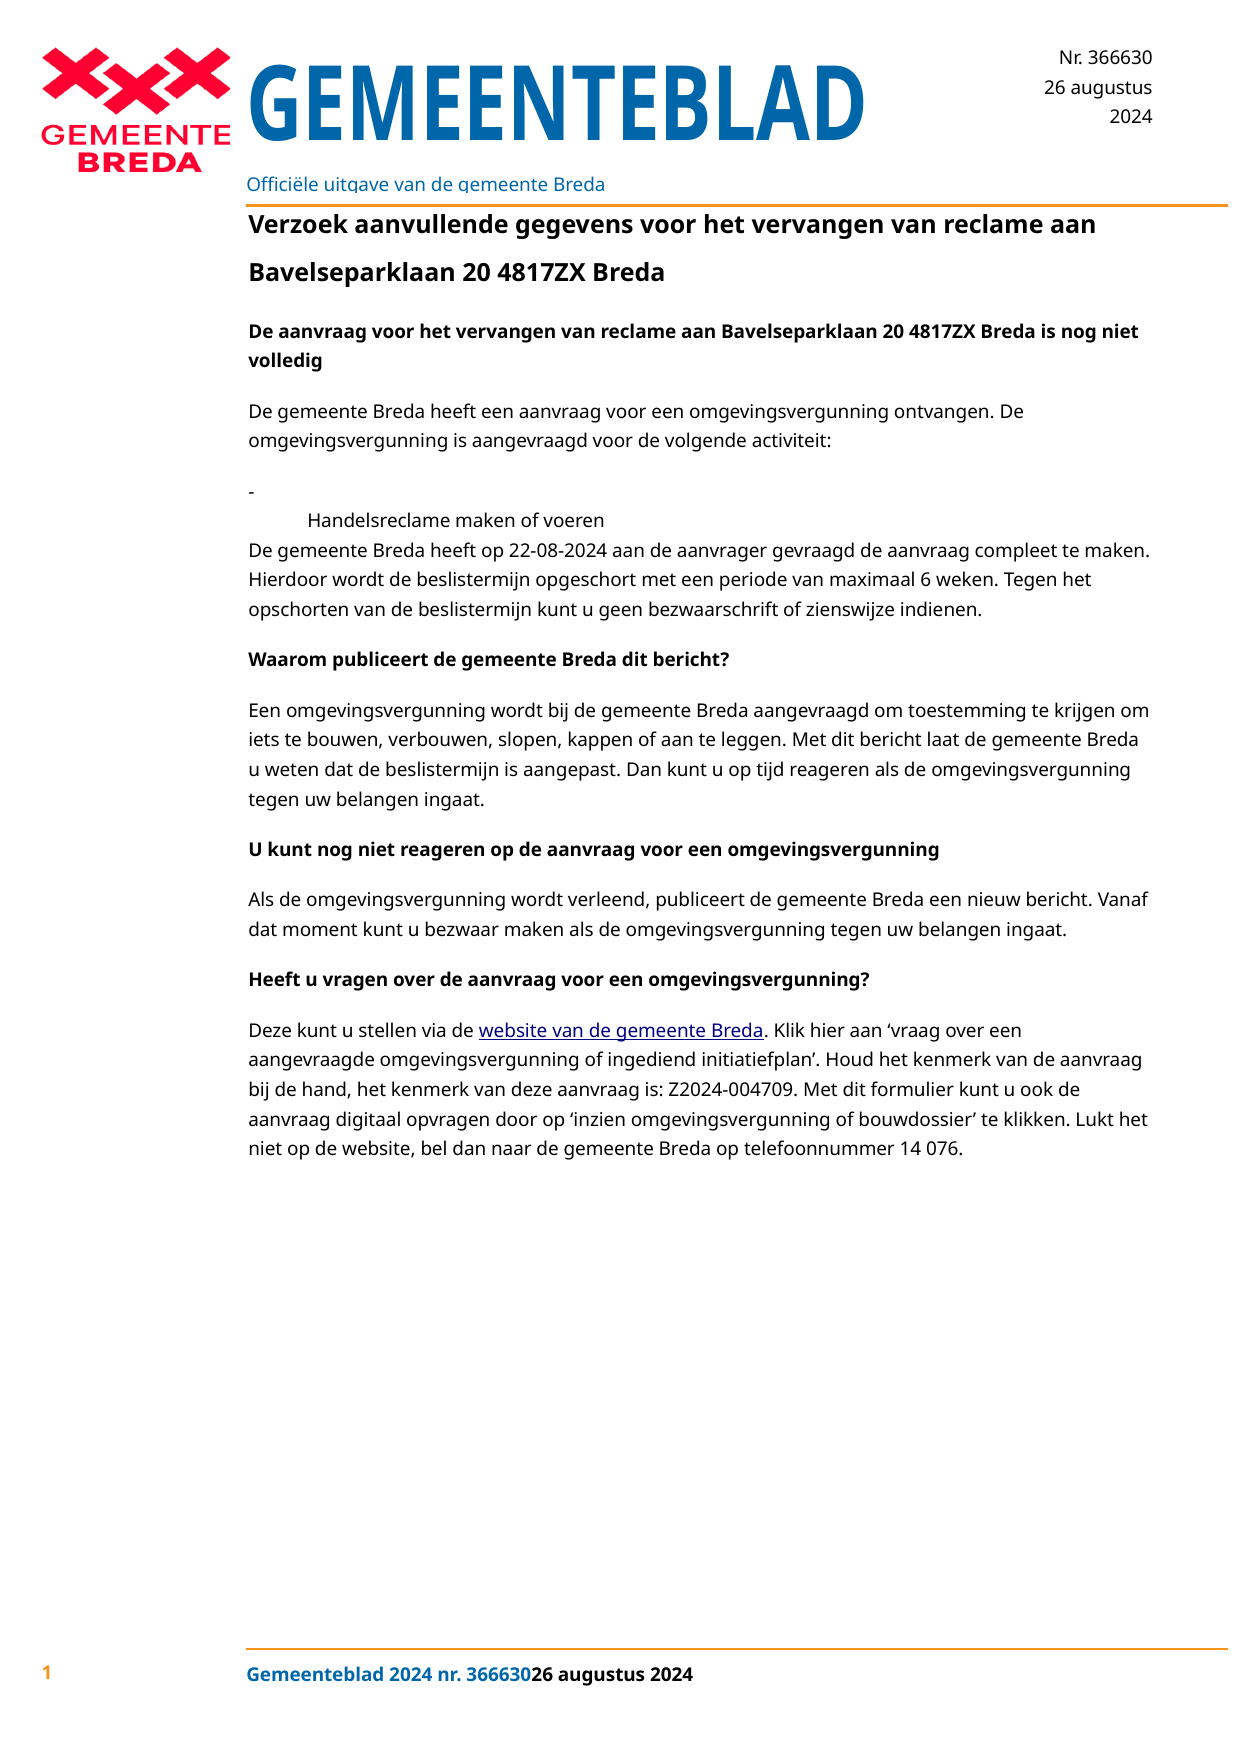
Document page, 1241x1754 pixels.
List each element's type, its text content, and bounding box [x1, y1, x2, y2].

text Een omgevingsvergunning wordt bij de gemeente Breda aangevraagd om toestemming te krijgen om iets te bouwen, verbouwen, slopen, kappen of aan te leggen. Met dit bericht laat de gemeente Breda u weten dat de beslistermijn is aangepast. Dan kunt u op tijd reageren als de omgevingsvergunning tegen uw belangen ingaat. [248, 697, 1152, 812]
text Waarom publiceert de gemeente Breda dit bericht? [248, 647, 1152, 672]
list Handelsreclame maken of voeren [248, 507, 1152, 533]
text U kunt nog niet reageren op de aanvraag voor een omgevingsvergunning [248, 836, 1152, 862]
text Verzoek aanvullende gegevens voor het vervangen van reclame aan Bavelseparklaan 20 4817ZX Breda [248, 207, 1152, 288]
text Deze kunt u stellen via de website van de gemeente Breda. Klik hier aan ‘vraag over een aangevraagde omgevingsvergunning of ingediend initiatiefplan’. Houd het kenmerk van de aanvraag bij de hand, het kenmerk van deze aanvraag is: Z2024-004709. Met dit formulier kunt u ook de aanvraag digitaal opvragen door op ‘inzien omgevingsvergunning of bouwdossier’ te klikken. Lukt het niet op de website, bel dan naar de gemeente Breda op telefoonnummer 14 076. [248, 1017, 1152, 1161]
picture [41, 47, 231, 172]
text De aanvraag voor het vervangen van reclame aan Bavelseparklaan 20 4817ZX Breda is nog niet volledig [248, 318, 1152, 373]
text Heeft u vragen over de aanvraag voor een omgevingsvergunning? [248, 967, 1152, 992]
text De gemeente Breda heeft een aanvraag voor een omgevingsvergunning ontvangen. De omgevingsvergunning is aangevraagd voor de volgende activiteit: [248, 398, 1152, 453]
text Als de omgevingsvergunning wordt verleend, publiceert de gemeente Breda een nieuw bericht. Vanaf dat moment kunt u bezwaar maken als de omgevingsvergunning tegen uw belangen ingaat. [248, 887, 1152, 942]
text De gemeente Breda heeft op 22-08-2024 aan de aanvrager gevraagd de aanvraag compleet te maken. Hierdoor wordt de beslistermijn opgeschort met een periode van maximaal 6 weken. Tegen het opschorten van de beslistermijn kunt u geen bezwaarschrift of zienswijze indienen. [248, 537, 1152, 622]
